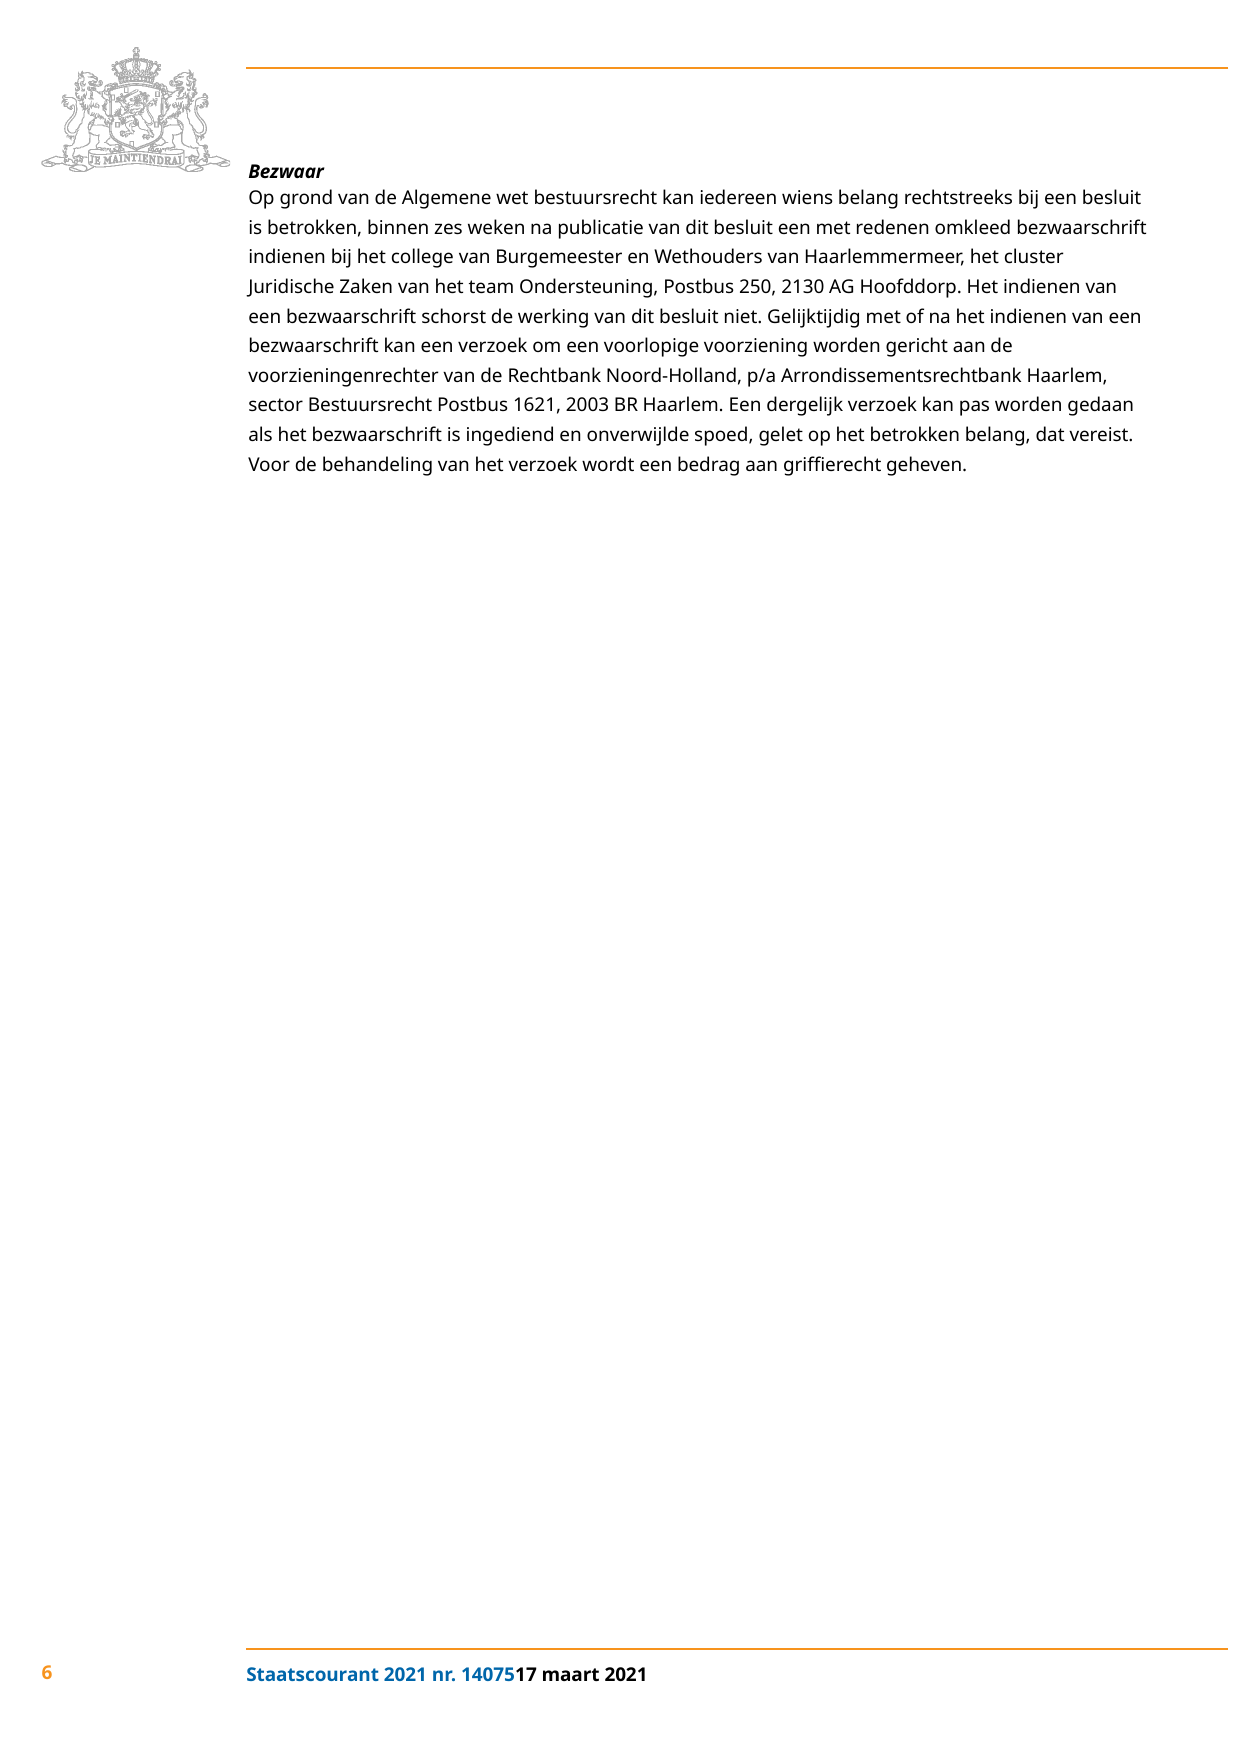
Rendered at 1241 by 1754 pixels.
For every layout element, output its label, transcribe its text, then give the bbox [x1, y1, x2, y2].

text Op grond van de Algemene wet bestuursrecht kan iedereen wiens belang rechtstreeks bij een besluit is betrokken, binnen zes weken na publicatie van dit besluit een met redenen omkleed bezwaarschrift indienen bij het college van Burgemeester en Wethouders van Haarlemmermeer, het cluster Juridische Zaken van het team Ondersteuning, Postbus 250, 2130 AG Hoofddorp. Het indienen van een bezwaarschrift schorst de werking van dit besluit niet. Gelijktijdig met of na het indienen van een bezwaarschrift kan een verzoek om een voorlopige voorziening worden gericht aan de voorzieningenrechter van de Rechtbank Noord-Holland, p/a Arrondissementsrechtbank Haarlem, sector Bestuursrecht Postbus 1621, 2003 BR Haarlem. Een dergelijk verzoek kan pas worden gedaan als het bezwaarschrift is ingediend en onverwijlde spoed, gelet op het betrokken belang, dat vereist. Voor de behandeling van het verzoek wordt een bedrag aan griffierecht geheven. [248, 184, 1152, 476]
text Bezwaar [248, 159, 1152, 184]
picture [41, 47, 231, 172]
